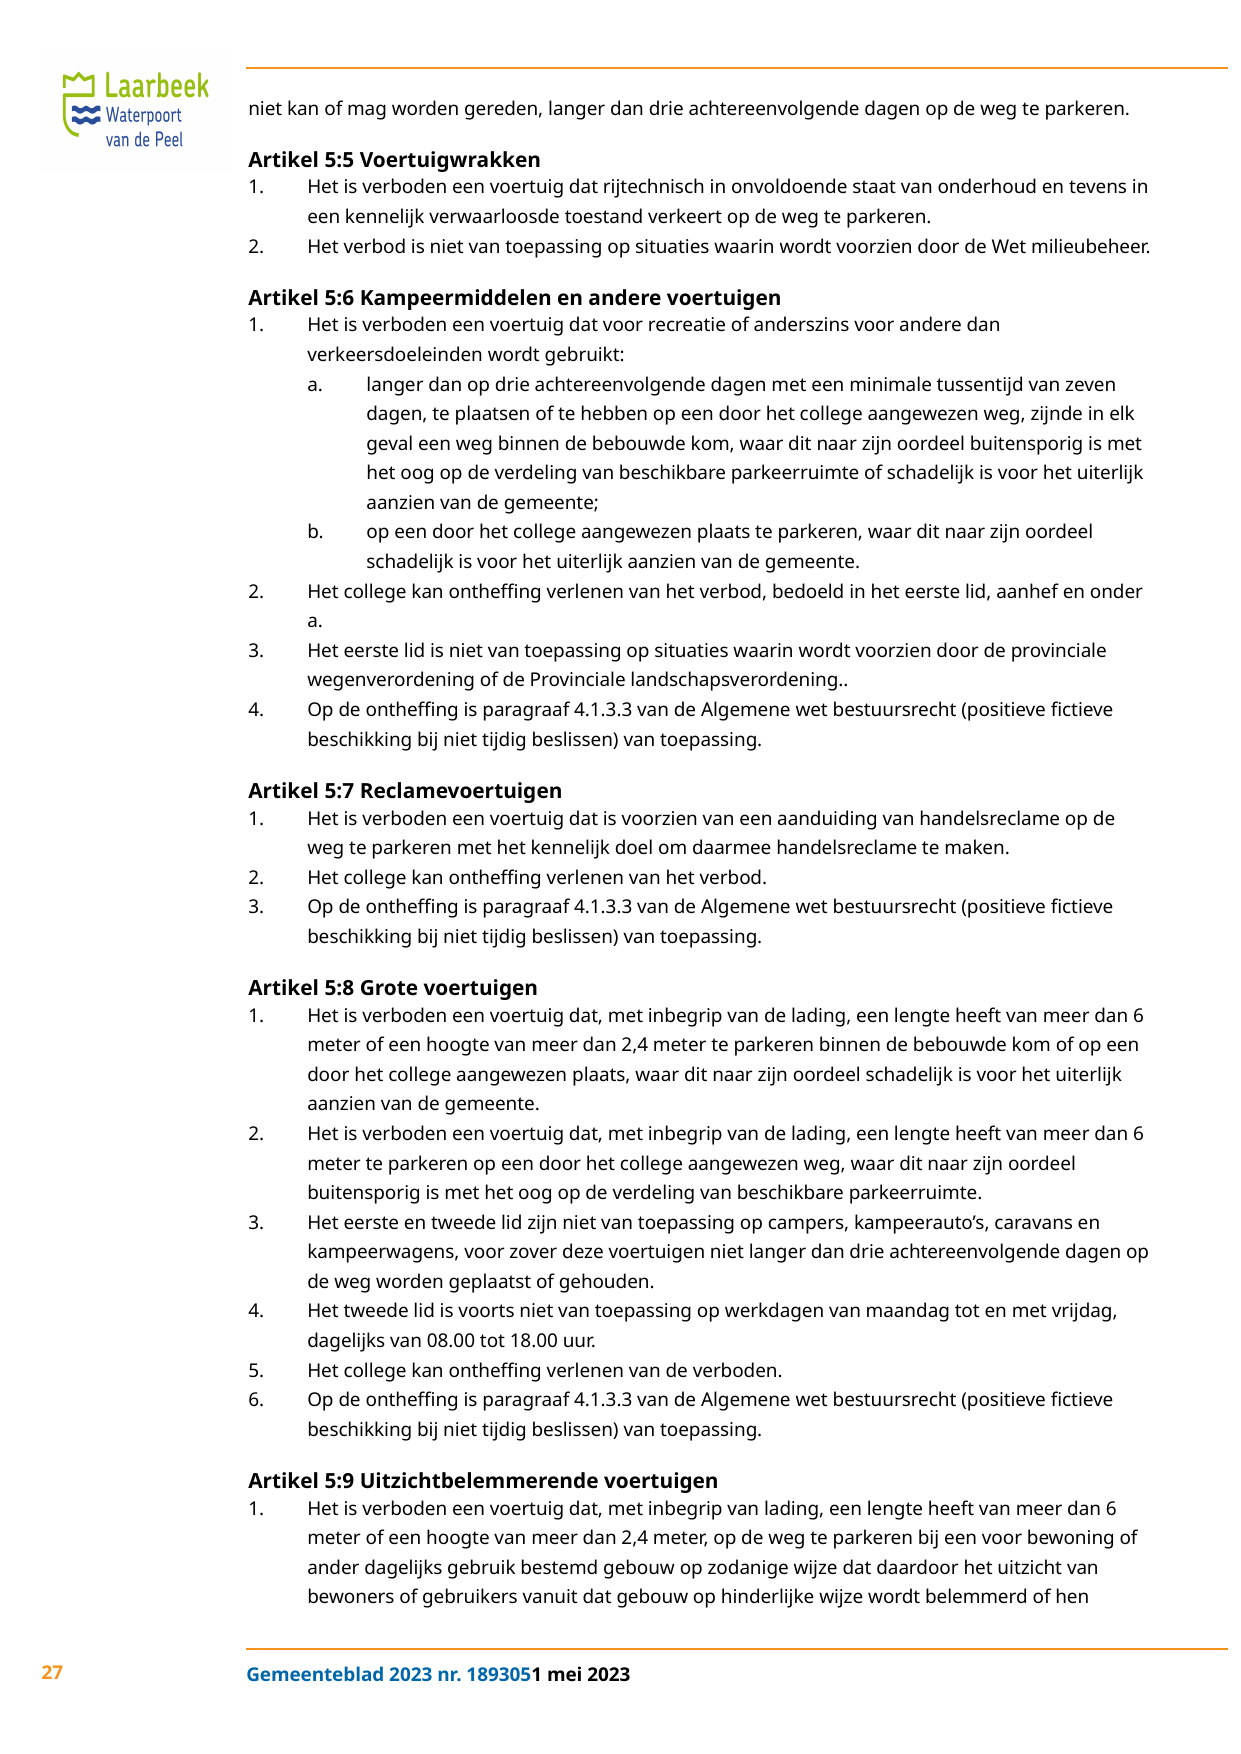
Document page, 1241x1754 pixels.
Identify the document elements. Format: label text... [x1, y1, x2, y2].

text Artikel 5:8 Grote voertuigen [248, 973, 1152, 1002]
list Het is verboden een voertuig dat, met inbegrip van de lading, een lengte heeft van meer dan 6 meter of een hoogte van meer dan 2,4 meter te parkeren binnen de bebouwde kom of op een door het college aangewezen plaats, waar dit naar zijn oordeel schadelijk is voor het uiterlijk aanzien van de gemeente. [248, 1002, 1152, 1116]
list Het eerste lid is niet van toepassing op situaties waarin wordt voorzien door de provinciale wegenverordening of de Provinciale landschapsverordening.. [248, 637, 1152, 692]
text niet kan of mag worden gereden, langer dan drie achtereenvolgende dagen op de weg te parkeren. [248, 95, 1152, 121]
list langer dan op drie achtereenvolgende dagen met een minimale tussentijd van zeven dagen, te plaatsen of te hebben op een door het college aangewezen weg, zijnde in elk geval een weg binnen de bebouwde kom, waar dit naar zijn oordeel buitensporig is met het oog op de verdeling van beschikbare parkeerruimte of schadelijk is voor het uiterlijk aanzien van de gemeente; [307, 371, 1152, 515]
text Artikel 5:7 Reclamevoertuigen [248, 776, 1152, 805]
list Het college kan ontheffing verlenen van het verbod. [248, 864, 1152, 889]
text Artikel 5:5 Voertuigwrakken [248, 145, 1152, 174]
list Het eerste en tweede lid zijn niet van toepassing op campers, kampeerauto’s, caravans en kampeerwagens, voor zover deze voertuigen niet langer dan drie achtereenvolgende dagen op de weg worden geplaatst of gehouden. [248, 1209, 1152, 1294]
list Het college kan ontheffing verlenen van de verboden. [248, 1357, 1152, 1383]
list Op de ontheffing is paragraaf 4.1.3.3 van de Algemene wet bestuursrecht (positieve fictieve beschikking bij niet tijdig beslissen) van toepassing. [248, 696, 1152, 752]
list Het tweede lid is voorts niet van toepassing op werkdagen van maandag tot en met vrijdag, dagelijks van 08.00 tot 18.00 uur. [248, 1298, 1152, 1353]
list Op de ontheffing is paragraaf 4.1.3.3 van de Algemene wet bestuursrecht (positieve fictieve beschikking bij niet tijdig beslissen) van toepassing. [248, 893, 1152, 949]
text Artikel 5:9 Uitzichtbelemmerende voertuigen [248, 1466, 1152, 1495]
list Het is verboden een voertuig dat, met inbegrip van de lading, een lengte heeft van meer dan 6 meter te parkeren op een door het college aangewezen weg, waar dit naar zijn oordeel buitensporig is met het oog op de verdeling van beschikbare parkeerruimte. [248, 1120, 1152, 1205]
list Het is verboden een voertuig dat rijtechnisch in onvoldoende staat van onderhoud en tevens in een kennelijk verwaarloosde toestand verkeert op de weg te parkeren. [248, 174, 1152, 229]
list op een door het college aangewezen plaats te parkeren, waar dit naar zijn oordeel schadelijk is voor het uiterlijk aanzien van de gemeente. [307, 519, 1152, 574]
picture [41, 47, 231, 172]
list Het is verboden een voertuig dat voor recreatie of anderszins voor andere dan verkeersdoeleinden wordt gebruikt: [248, 312, 1152, 367]
list Op de ontheffing is paragraaf 4.1.3.3 van de Algemene wet bestuursrecht (positieve fictieve beschikking bij niet tijdig beslissen) van toepassing. [248, 1386, 1152, 1442]
list Het college kan ontheffing verlenen van het verbod, bedoeld in het eerste lid, aanhef en onder a. [248, 578, 1152, 633]
list Het is verboden een voertuig dat is voorzien van een aanduiding van handelsreclame op de weg te parkeren met het kennelijk doel om daarmee handelsreclame te maken. [248, 805, 1152, 860]
list Het is verboden een voertuig dat, met inbegrip van lading, een lengte heeft van meer dan 6 meter of een hoogte van meer dan 2,4 meter, op de weg te parkeren bij een voor bewoning of ander dagelijks gebruik bestemd gebouw op zodanige wijze dat daardoor het uitzicht van bewoners of gebruikers vanuit dat gebouw op hinderlijke wijze wordt belemmerd of hen [248, 1495, 1152, 1609]
list Het verbod is niet van toepassing op situaties waarin wordt voorzien door de Wet milieubeheer. [248, 233, 1152, 258]
text Artikel 5:6 Kampeermiddelen en andere voertuigen [248, 283, 1152, 312]
